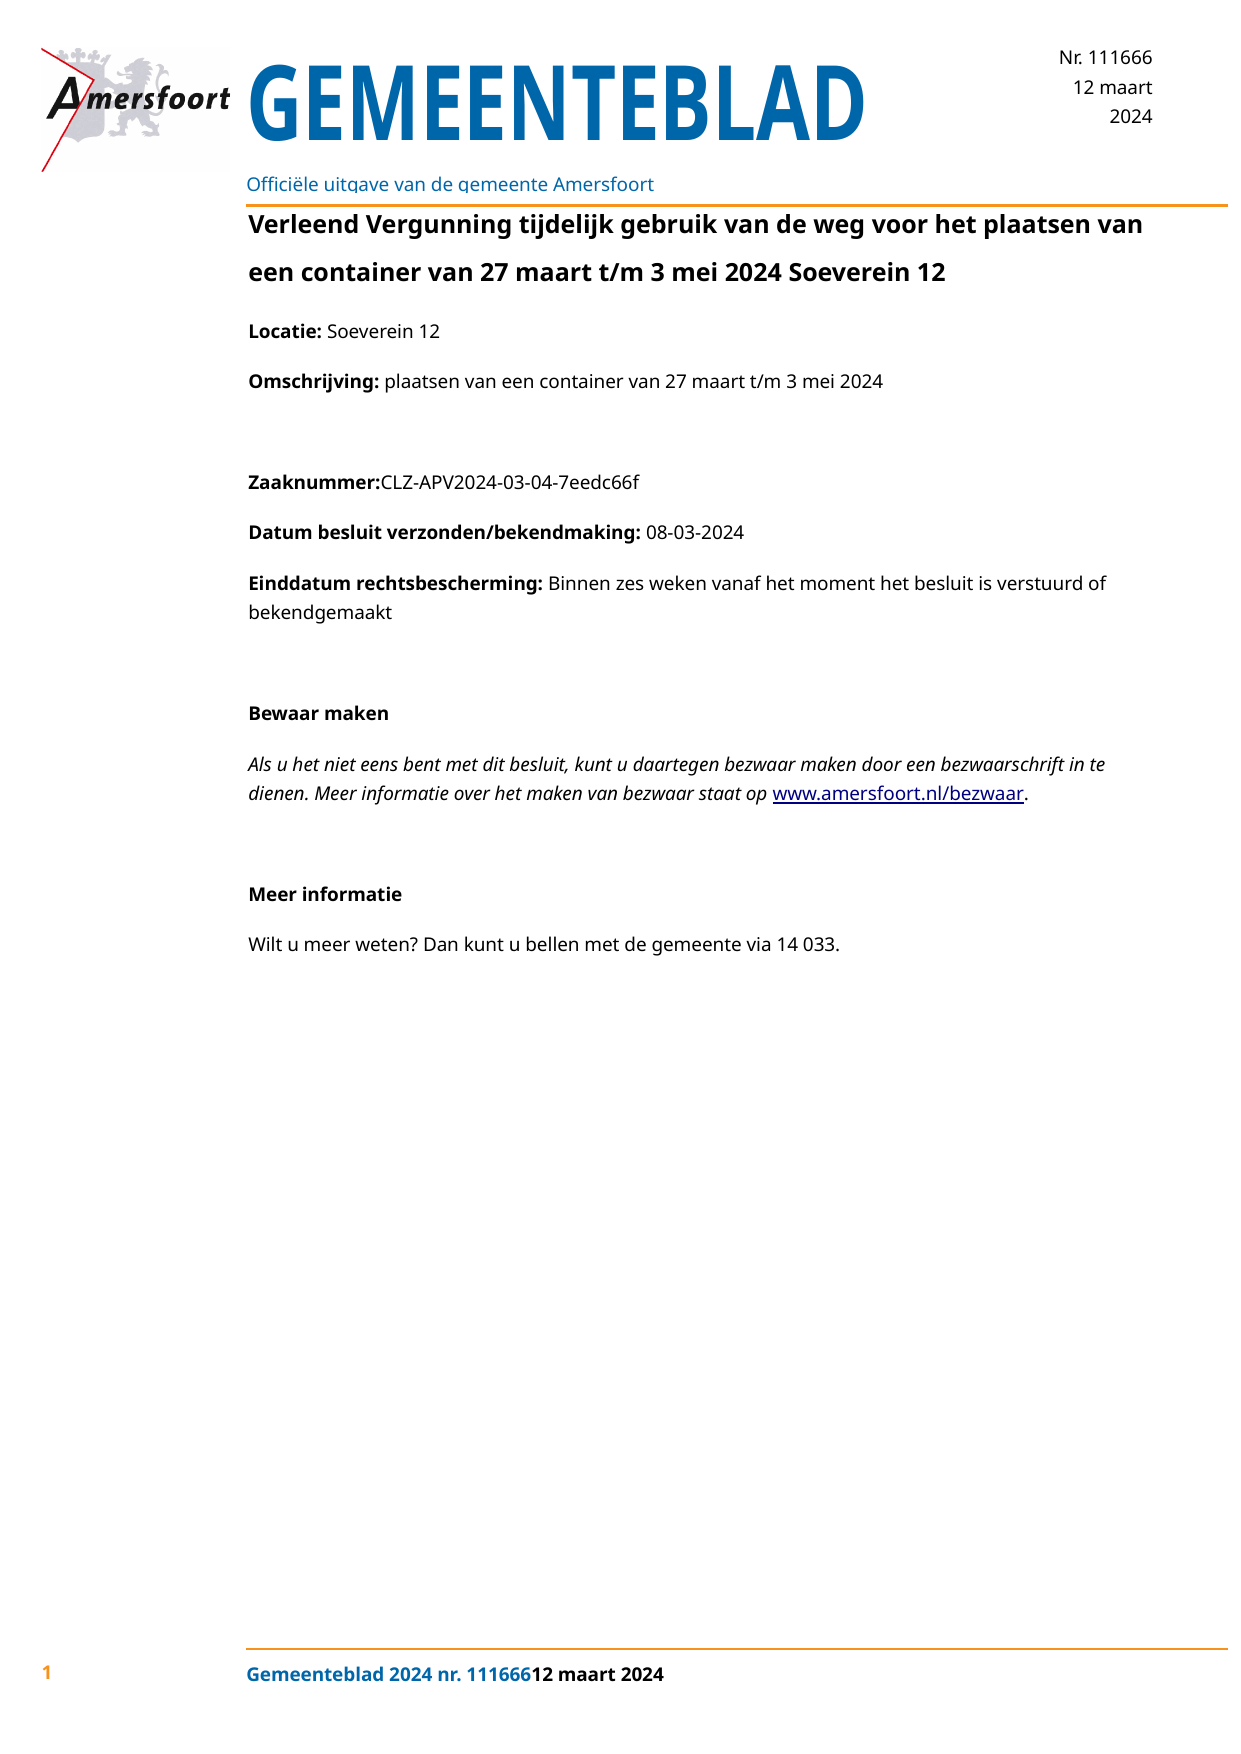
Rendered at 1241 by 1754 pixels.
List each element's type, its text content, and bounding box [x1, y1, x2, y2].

text Bewaar maken [248, 700, 1152, 726]
text Zaaknummer:CLZ-APV2024-03-04-7eedc66f [248, 469, 1152, 495]
text Datum besluit verzonden/bekendmaking: 08-03-2024 [248, 519, 1152, 545]
text Verleend Vergunning tijdelijk gebruik van de weg voor het plaatsen van een container van 27 maart t/m 3 mei 2024 Soeverein 12 [248, 207, 1152, 288]
text Meer informatie [248, 881, 1152, 907]
text Als u het niet eens bent met dit besluit, kunt u daartegen bezwaar maken door een bezwaarschrift in te dienen. Meer informatie over het maken van bezwaar staat op www.amersfoort.nl/bezwaar. [248, 751, 1152, 806]
text Locatie: Soeverein 12 [248, 318, 1152, 344]
picture [41, 47, 231, 172]
text Wilt u meer weten? Dan kunt u bellen met de gemeente via 14 033. [248, 932, 1152, 957]
text Omschrijving: plaatsen van een container van 27 maart t/m 3 mei 2024 [248, 368, 1152, 394]
text Einddatum rechtsbescherming: Binnen zes weken vanaf het moment het besluit is verstuurd of bekendgemaakt [248, 570, 1152, 625]
